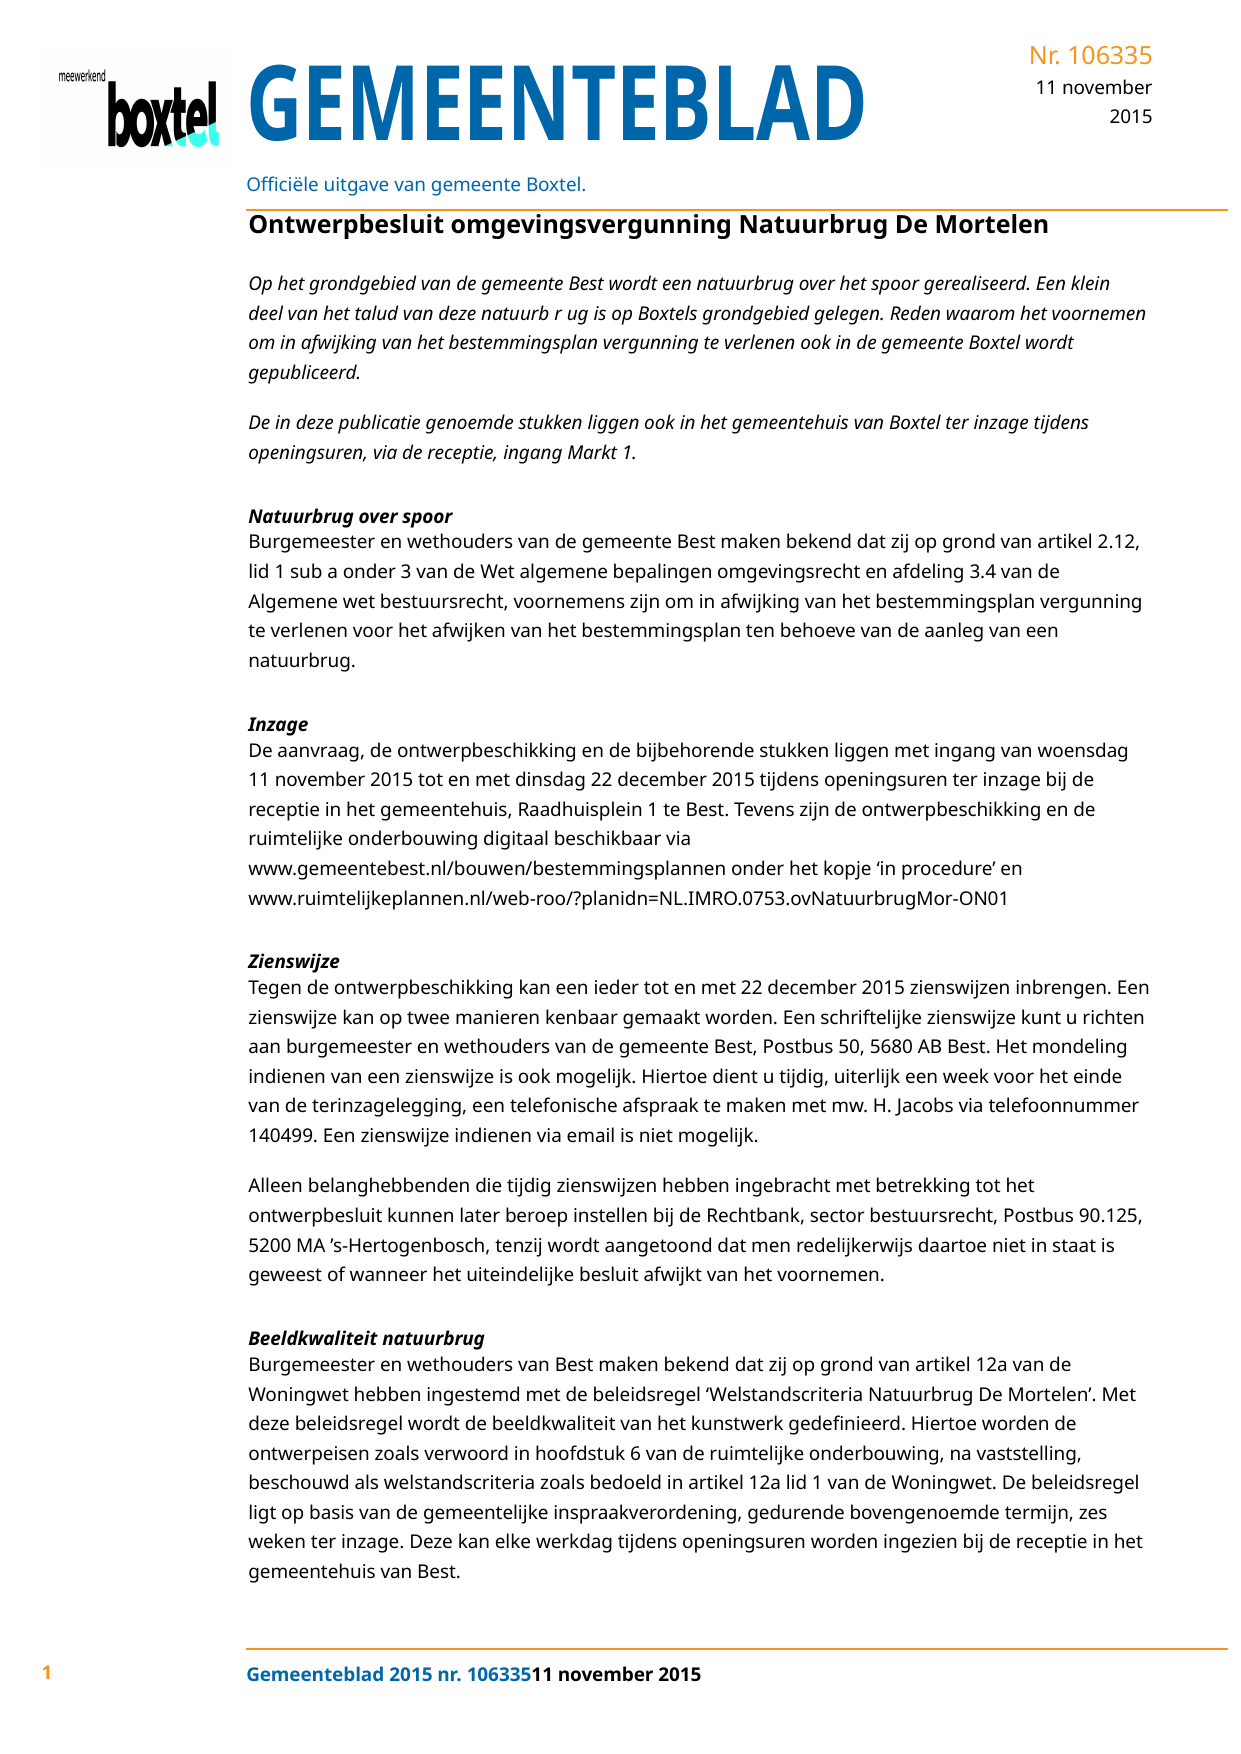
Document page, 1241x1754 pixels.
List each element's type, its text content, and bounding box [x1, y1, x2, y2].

text Inzage [248, 711, 1152, 737]
text Alleen belanghebbenden die tijdig zienswijzen hebben ingebracht met betrekking tot het ontwerpbesluit kunnen later beroep instellen bij de Rechtbank, sector bestuursrecht, Postbus 90.125, 5200 MA ’s-Hertogenbosch, tenzij wordt aangetoond dat men redelijkerwijs daartoe niet in staat is geweest of wanneer het uiteindelijke besluit afwijkt van het voornemen. [248, 1173, 1152, 1287]
text Natuurbrug over spoor [248, 503, 1152, 529]
text De in deze publicatie genoemde stukken liggen ook in het gemeentehuis van Boxtel ter inzage tijdens openingsuren, via de receptie, ingang Markt 1. [248, 409, 1152, 465]
picture [41, 47, 231, 172]
text Op het grondgebied van de gemeente Best wordt een natuurbrug over het spoor gerealiseerd. Een klein deel van het talud van deze natuurb r ug is op Boxtels grondgebied gelegen. Reden waarom het voornemen om in afwijking van het bestemmingsplan vergunning te verlenen ook in de gemeente Boxtel wordt gepubliceerd. [248, 270, 1152, 385]
text Beeldkwaliteit natuurbrug [248, 1325, 1152, 1351]
text Ontwerpbesluit omgevingsvergunning Natuurbrug De Mortelen [248, 211, 1152, 241]
text Burgemeester en wethouders van de gemeente Best maken bekend dat zij op grond van artikel 2.12, lid 1 sub a onder 3 van de Wet algemene bepalingen omgevingsrecht en afdeling 3.4 van de Algemene wet bestuursrecht, voornemens zijn om in afwijking van het bestemmingsplan vergunning te verlenen voor het afwijken van het bestemmingsplan ten behoeve van de aanleg van een natuurbrug. [248, 529, 1152, 673]
text Zienswijze [248, 949, 1152, 974]
text Burgemeester en wethouders van Best maken bekend dat zij op grond van artikel 12a van de Woningwet hebben ingestemd met de beleidsregel ‘Welstandscriteria Natuurbrug De Mortelen’. Met deze beleidsregel wordt de beeldkwaliteit van het kunstwerk gedefinieerd. Hiertoe worden de ontwerpeisen zoals verwoord in hoofdstuk 6 van de ruimtelijke onderbouwing, na vaststelling, beschouwd als welstandscriteria zoals bedoeld in artikel 12a lid 1 van de Woningwet. De beleidsregel ligt op basis van de gemeentelijke inspraakverordening, gedurende bovengenoemde termijn, zes weken ter inzage. Deze kan elke werkdag tijdens openingsuren worden ingezien bij de receptie in het gemeentehuis van Best. [248, 1351, 1152, 1584]
text Tegen de ontwerpbeschikking kan een ieder tot en met 22 december 2015 zienswijzen inbrengen. Een zienswijze kan op twee manieren kenbaar gemaakt worden. Een schriftelijke zienswijze kunt u richten aan burgemeester en wethouders van de gemeente Best, Postbus 50, 5680 AB Best. Het mondeling indienen van een zienswijze is ook mogelijk. Hiertoe dient u tijdig, uiterlijk een week voor het einde van de terinzagelegging, een telefonische afspraak te maken met mw. H. Jacobs via telefoonnummer 140499. Een zienswijze indienen via email is niet mogelijk. [248, 974, 1152, 1148]
text De aanvraag, de ontwerpbeschikking en de bijbehorende stukken liggen met ingang van woensdag 11 november 2015 tot en met dinsdag 22 december 2015 tijdens openingsuren ter inzage bij de receptie in het gemeentehuis, Raadhuisplein 1 te Best. Tevens zijn de ontwerpbeschikking en de ruimtelijke onderbouwing digitaal beschikbaar via www.gemeentebest.nl/bouwen/bestemmingsplannen onder het kopje ‘in procedure’ en www.ruimtelijkeplannen.nl/web-roo/?planidn=NL.IMRO.0753.ovNatuurbrugMor-ON01 [248, 737, 1152, 910]
